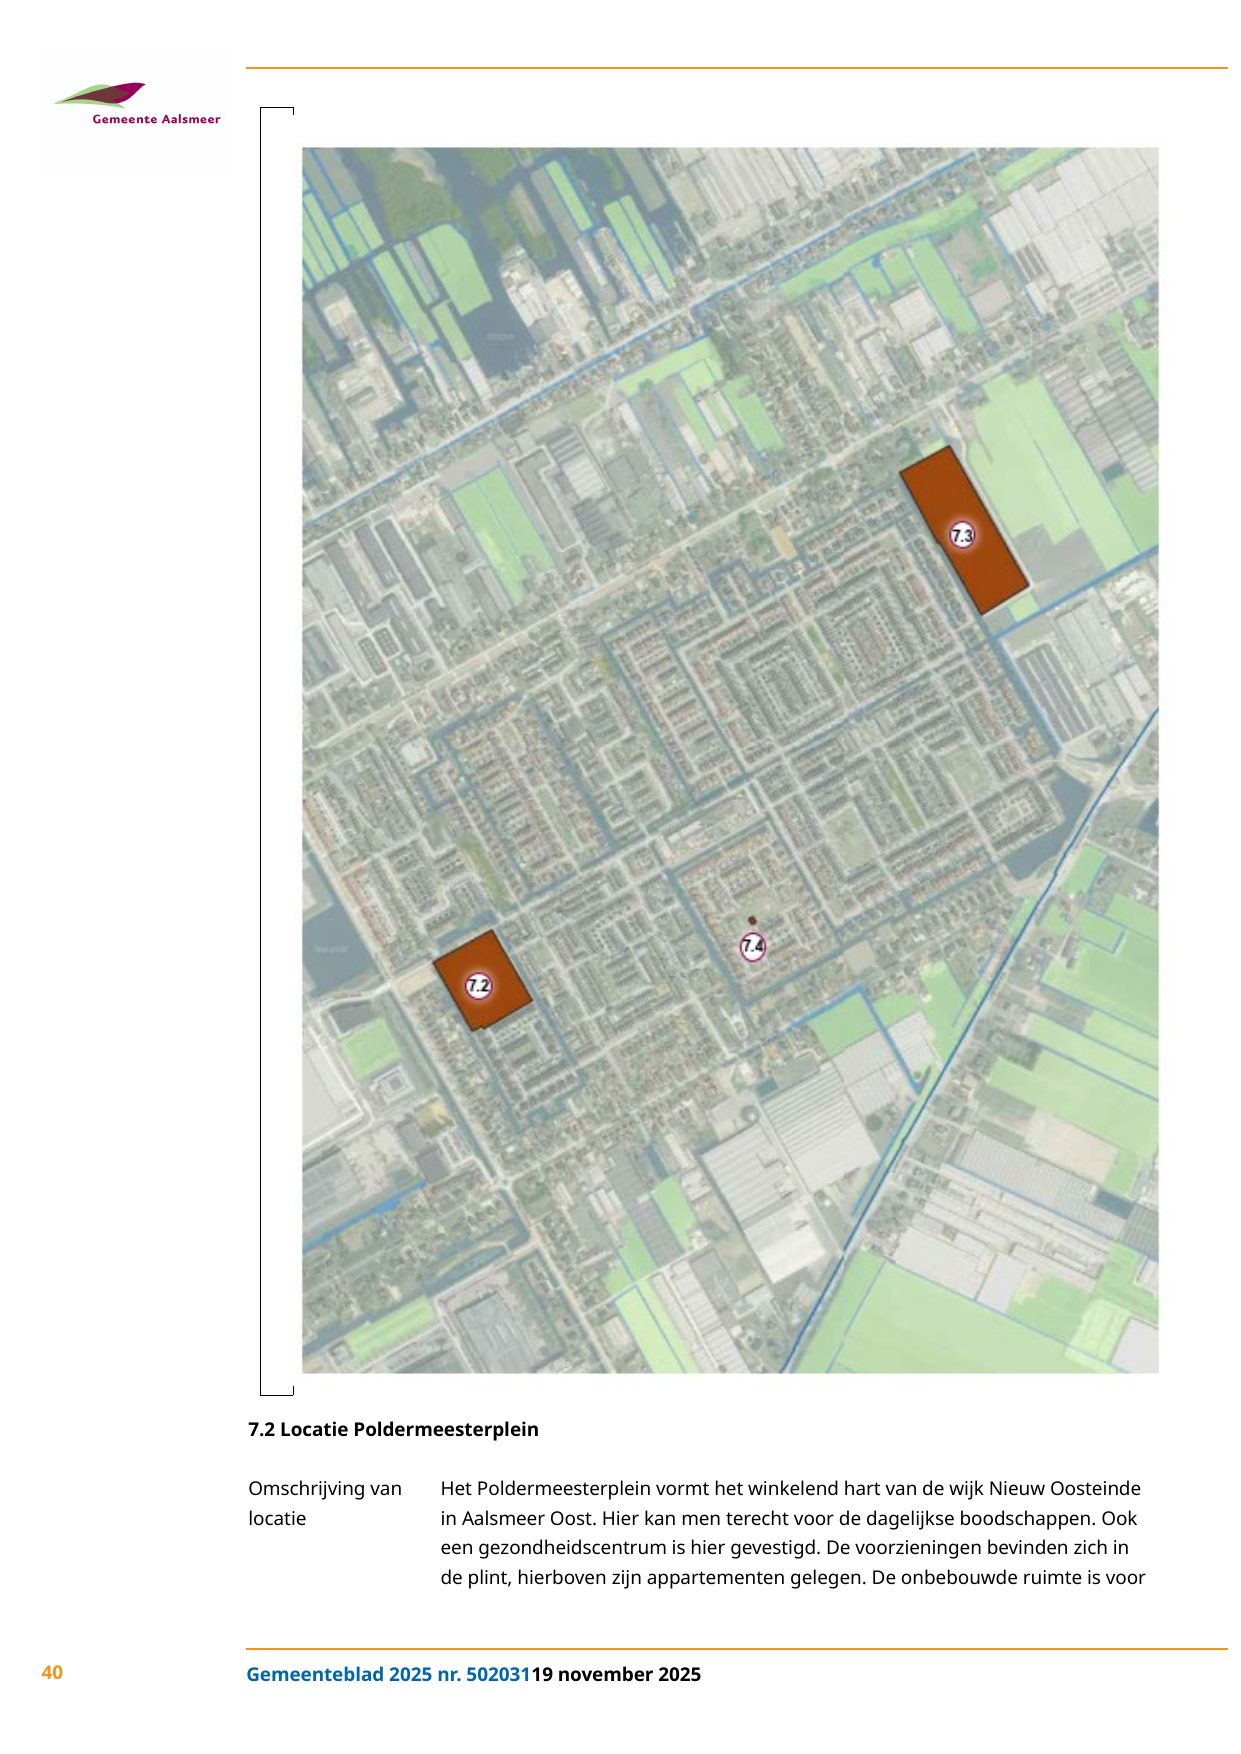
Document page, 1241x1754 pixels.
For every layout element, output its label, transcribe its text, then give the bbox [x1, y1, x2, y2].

picture [268, 115, 1173, 1386]
picture [41, 47, 231, 172]
text 7.2 Locatie Poldermeesterplein [248, 1416, 1152, 1442]
table_header Omschrijving van locatie [248, 1475, 440, 1590]
table_header Het Poldermeesterplein vormt het winkelend hart van de wijk Nieuw Oosteinde in Aalsmeer Oost. Hier kan men terecht voor de dagelijkse boodschappen. Ook een gezondheidscentrum is hier gevestigd. De voorzieningen bevinden zich in de plint, hierboven zijn appartementen gelegen. De onbebouwde ruimte is voor [440, 1475, 1152, 1590]
